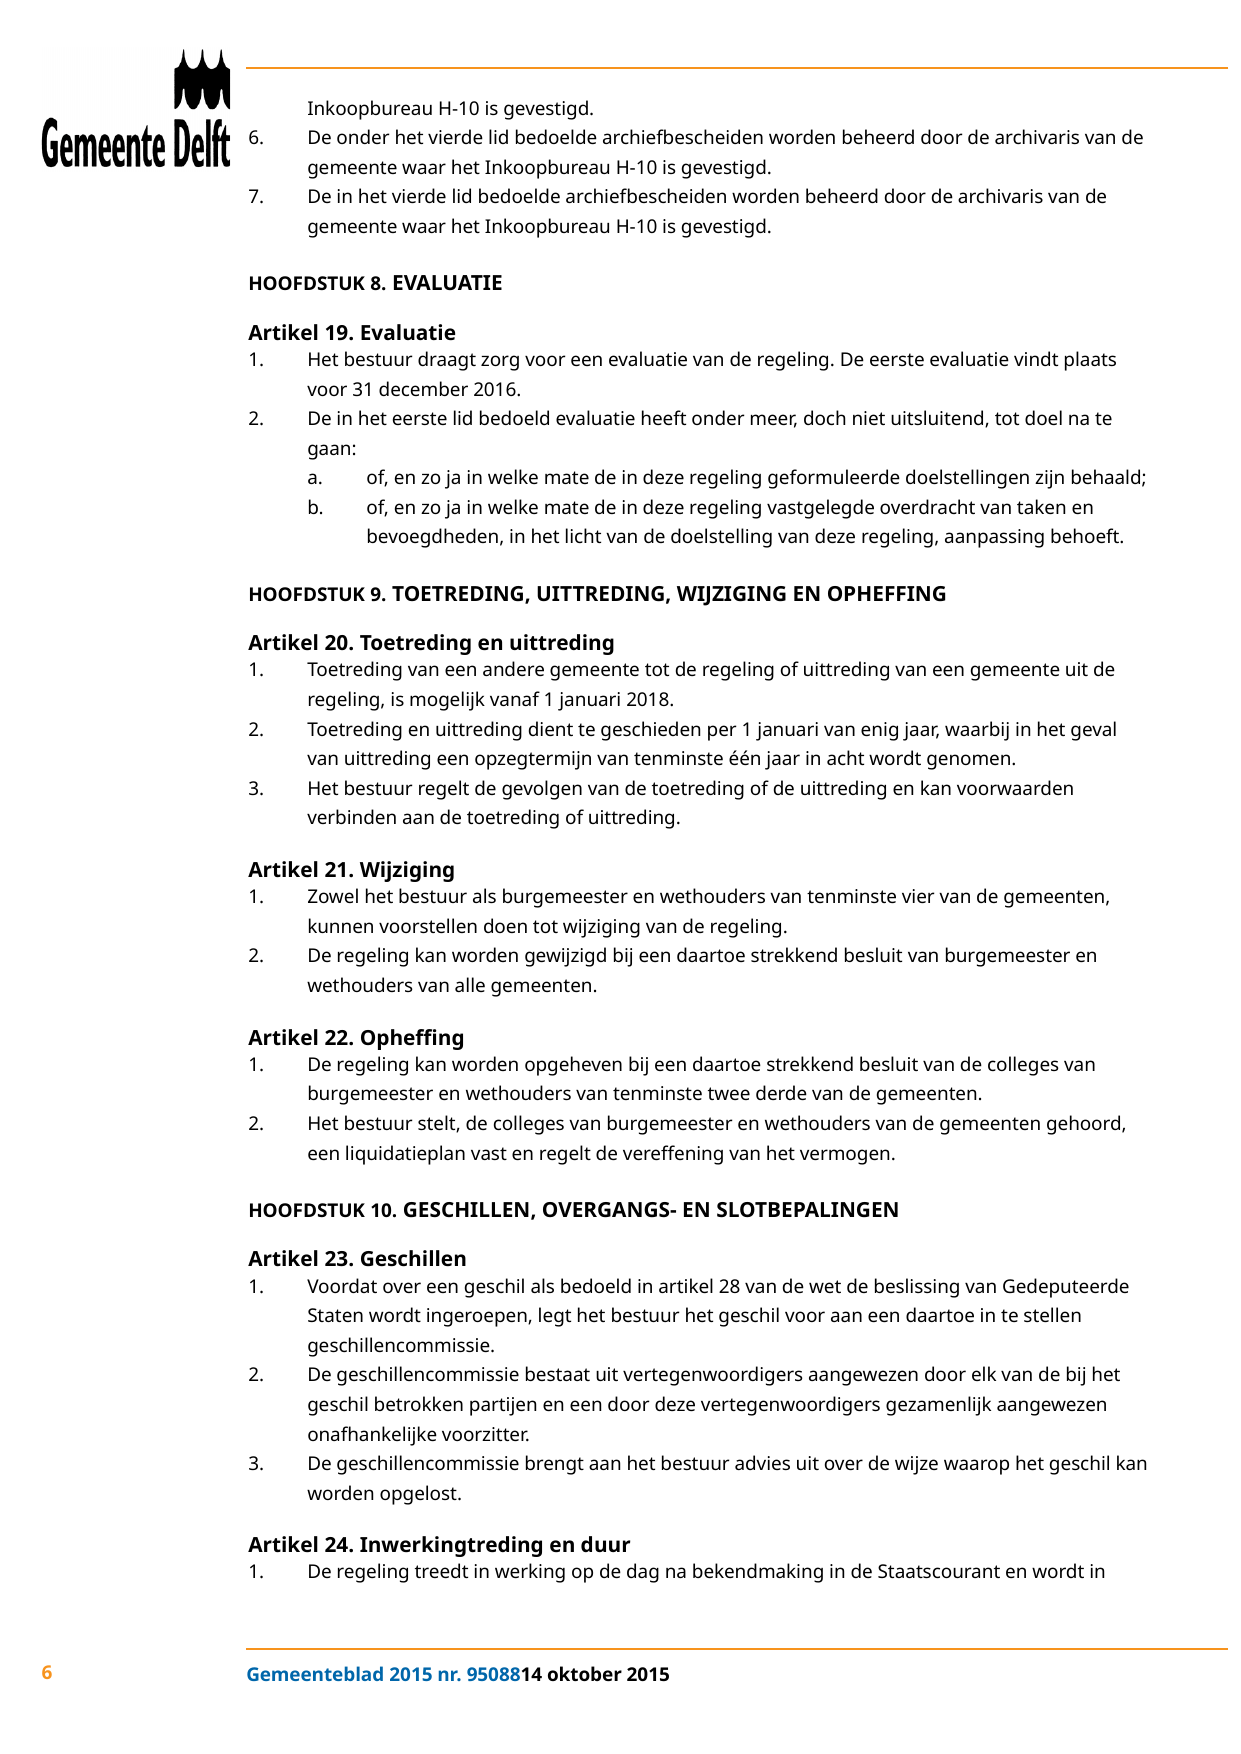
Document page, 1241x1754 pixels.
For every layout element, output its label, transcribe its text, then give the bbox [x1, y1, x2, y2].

list De geschillencommissie bestaat uit vertegenwoordigers aangewezen door elk van de bij het geschil betrokken partijen en een door deze vertegenwoordigers gezamenlijk aangewezen onafhankelijke voorzitter. [248, 1362, 1152, 1446]
text Artikel 23. Geschillen [248, 1244, 1152, 1273]
list Toetreding van een andere gemeente tot de regeling of uittreding van een gemeente uit de regeling, is mogelijk vanaf 1 januari 2018. [248, 657, 1152, 712]
text Artikel 22. Opheffing [248, 1023, 1152, 1051]
text Artikel 21. Wijziging [248, 855, 1152, 883]
list Het bestuur draagt zorg voor een evaluatie van de regeling. De eerste evaluatie vindt plaats voor 31 december 2016. [248, 346, 1152, 401]
text Artikel 24. Inwerkingtreding en duur [248, 1530, 1152, 1559]
list De in het eerste lid bedoeld evaluatie heeft onder meer, doch niet uitsluitend, tot doel na te gaan: [248, 405, 1152, 461]
list of, en zo ja in welke mate de in deze regeling geformuleerde doelstellingen zijn behaald; [307, 464, 1152, 490]
list Het bestuur stelt, de colleges van burgemeester en wethouders van de gemeenten gehoord, een liquidatieplan vast en regelt de vereffening van het vermogen. [248, 1110, 1152, 1166]
list Toetreding en uittreding dient te geschieden per 1 januari van enig jaar, waarbij in het geval van uittreding een opzegtermijn van tenminste één jaar in acht wordt genomen. [248, 716, 1152, 771]
list De regeling kan worden opgeheven bij een daartoe strekkend besluit van de colleges van burgemeester en wethouders van tenminste twee derde van de gemeenten. [248, 1051, 1152, 1106]
list De in het vierde lid bedoelde archiefbescheiden worden beheerd door de archivaris van de gemeente waar het Inkoopbureau H-10 is gevestigd. [248, 183, 1152, 239]
list De regeling kan worden gewijzigd bij een daartoe strekkend besluit van burgemeester en wethouders van alle gemeenten. [248, 943, 1152, 998]
list Het bestuur regelt de gevolgen van de toetreding of de uittreding en kan voorwaarden verbinden aan de toetreding of uittreding. [248, 775, 1152, 830]
text HOOFDSTUK 9. TOETREDING, UITTREDING, WIJZIGING EN OPHEFFING [248, 579, 1152, 607]
list Zowel het bestuur als burgemeester en wethouders van tenminste vier van de gemeenten, kunnen voorstellen doen tot wijziging van de regeling. [248, 883, 1152, 939]
text Artikel 19. Evaluatie [248, 318, 1152, 346]
list Inkoopbureau H-10 is gevestigd. [248, 95, 1152, 121]
text HOOFDSTUK 10. GESCHILLEN, OVERGANGS- EN SLOTBEPALINGEN [248, 1195, 1152, 1223]
list De onder het vierde lid bedoelde archiefbescheiden worden beheerd door de archivaris van de gemeente waar het Inkoopbureau H-10 is gevestigd. [248, 124, 1152, 180]
text HOOFDSTUK 8. EVALUATIE [248, 268, 1152, 297]
list Voordat over een geschil als bedoeld in artikel 28 van de wet de beslissing van Gedeputeerde Staten wordt ingeroepen, legt het bestuur het geschil voor aan een daartoe in te stellen geschillencommissie. [248, 1273, 1152, 1358]
text Artikel 20. Toetreding en uittreding [248, 628, 1152, 657]
list De geschillencommissie brengt aan het bestuur advies uit over de wijze waarop het geschil kan worden opgelost. [248, 1450, 1152, 1506]
list of, en zo ja in welke mate de in deze regeling vastgelegde overdracht van taken en bevoegdheden, in het licht van de doelstelling van deze regeling, aanpassing behoeft. [307, 494, 1152, 549]
list De regeling treedt in werking op de dag na bekendmaking in de Staatscourant en wordt in [248, 1559, 1152, 1584]
picture [41, 47, 231, 172]
